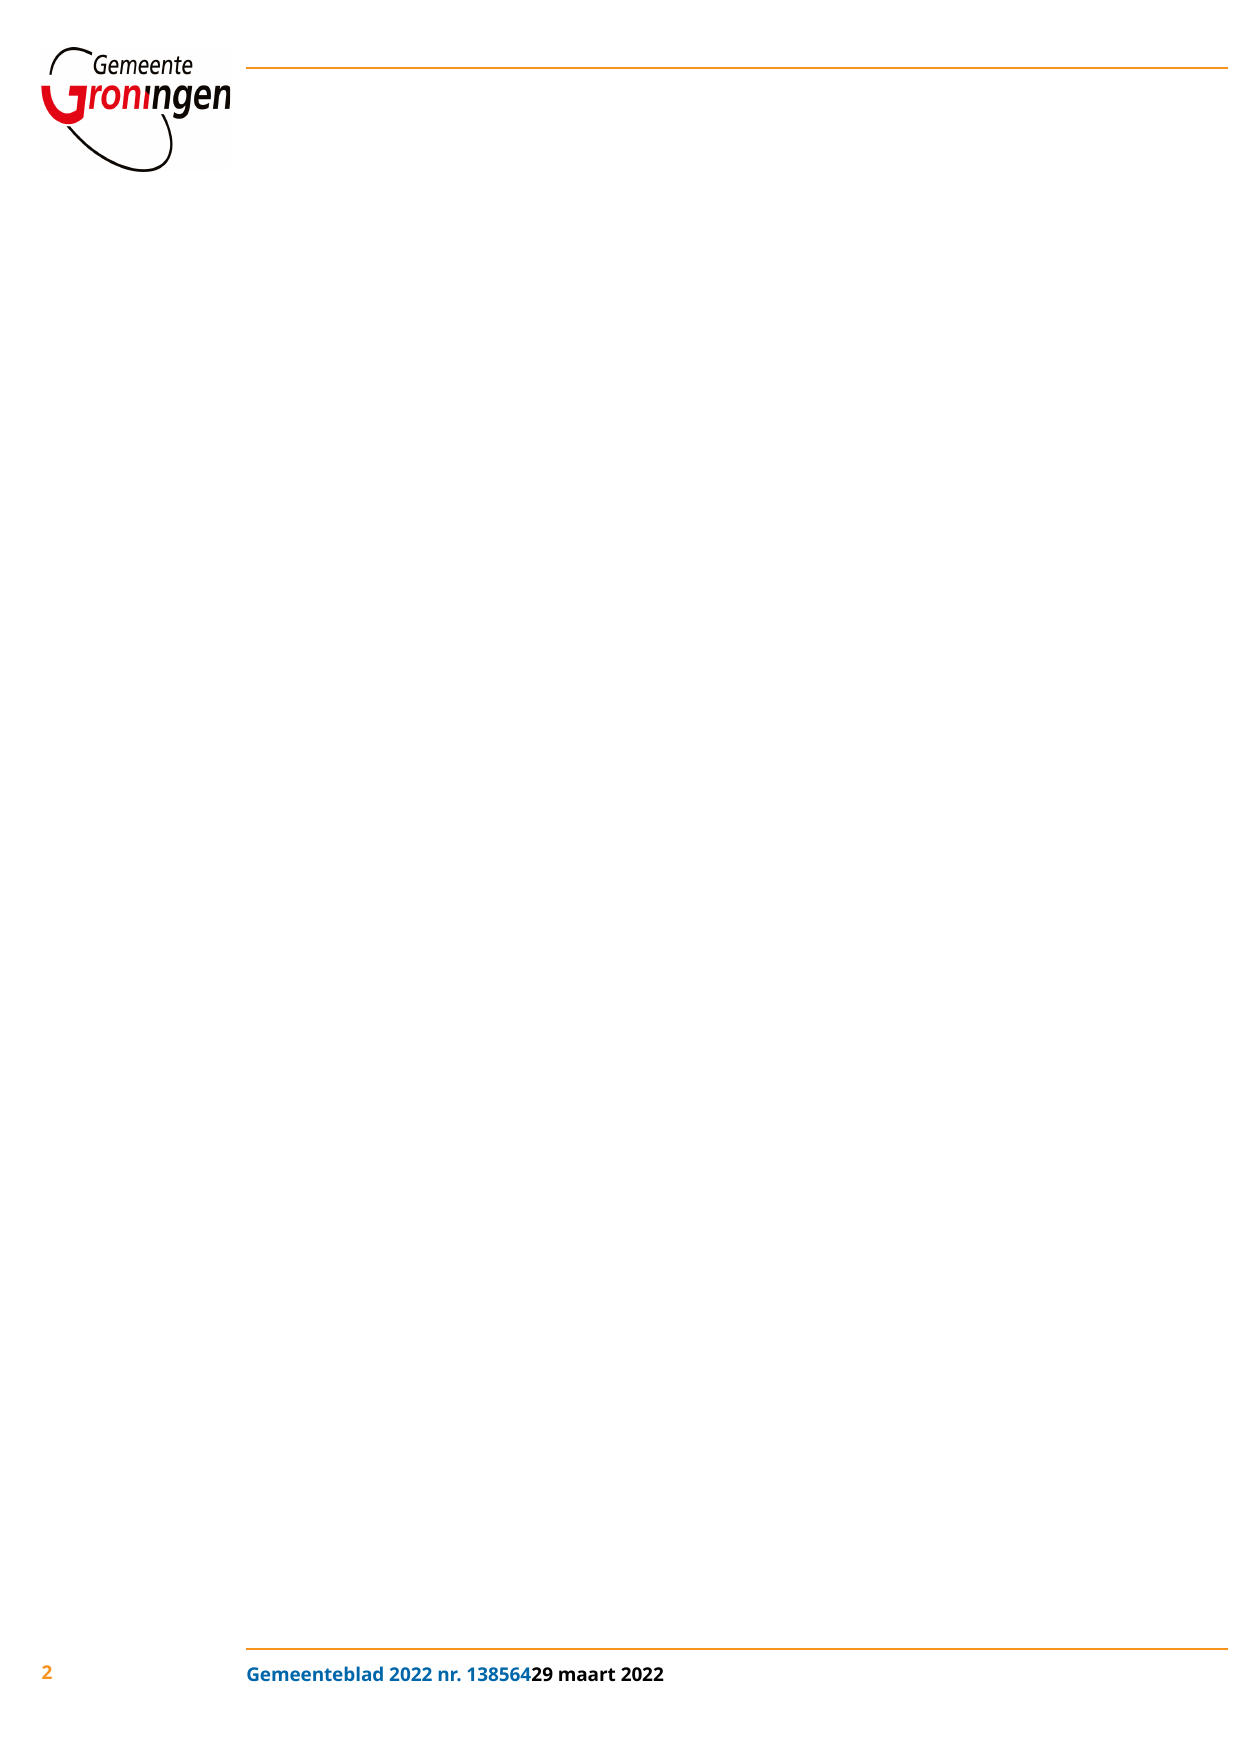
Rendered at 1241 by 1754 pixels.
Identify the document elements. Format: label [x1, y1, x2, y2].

picture [41, 47, 231, 172]
